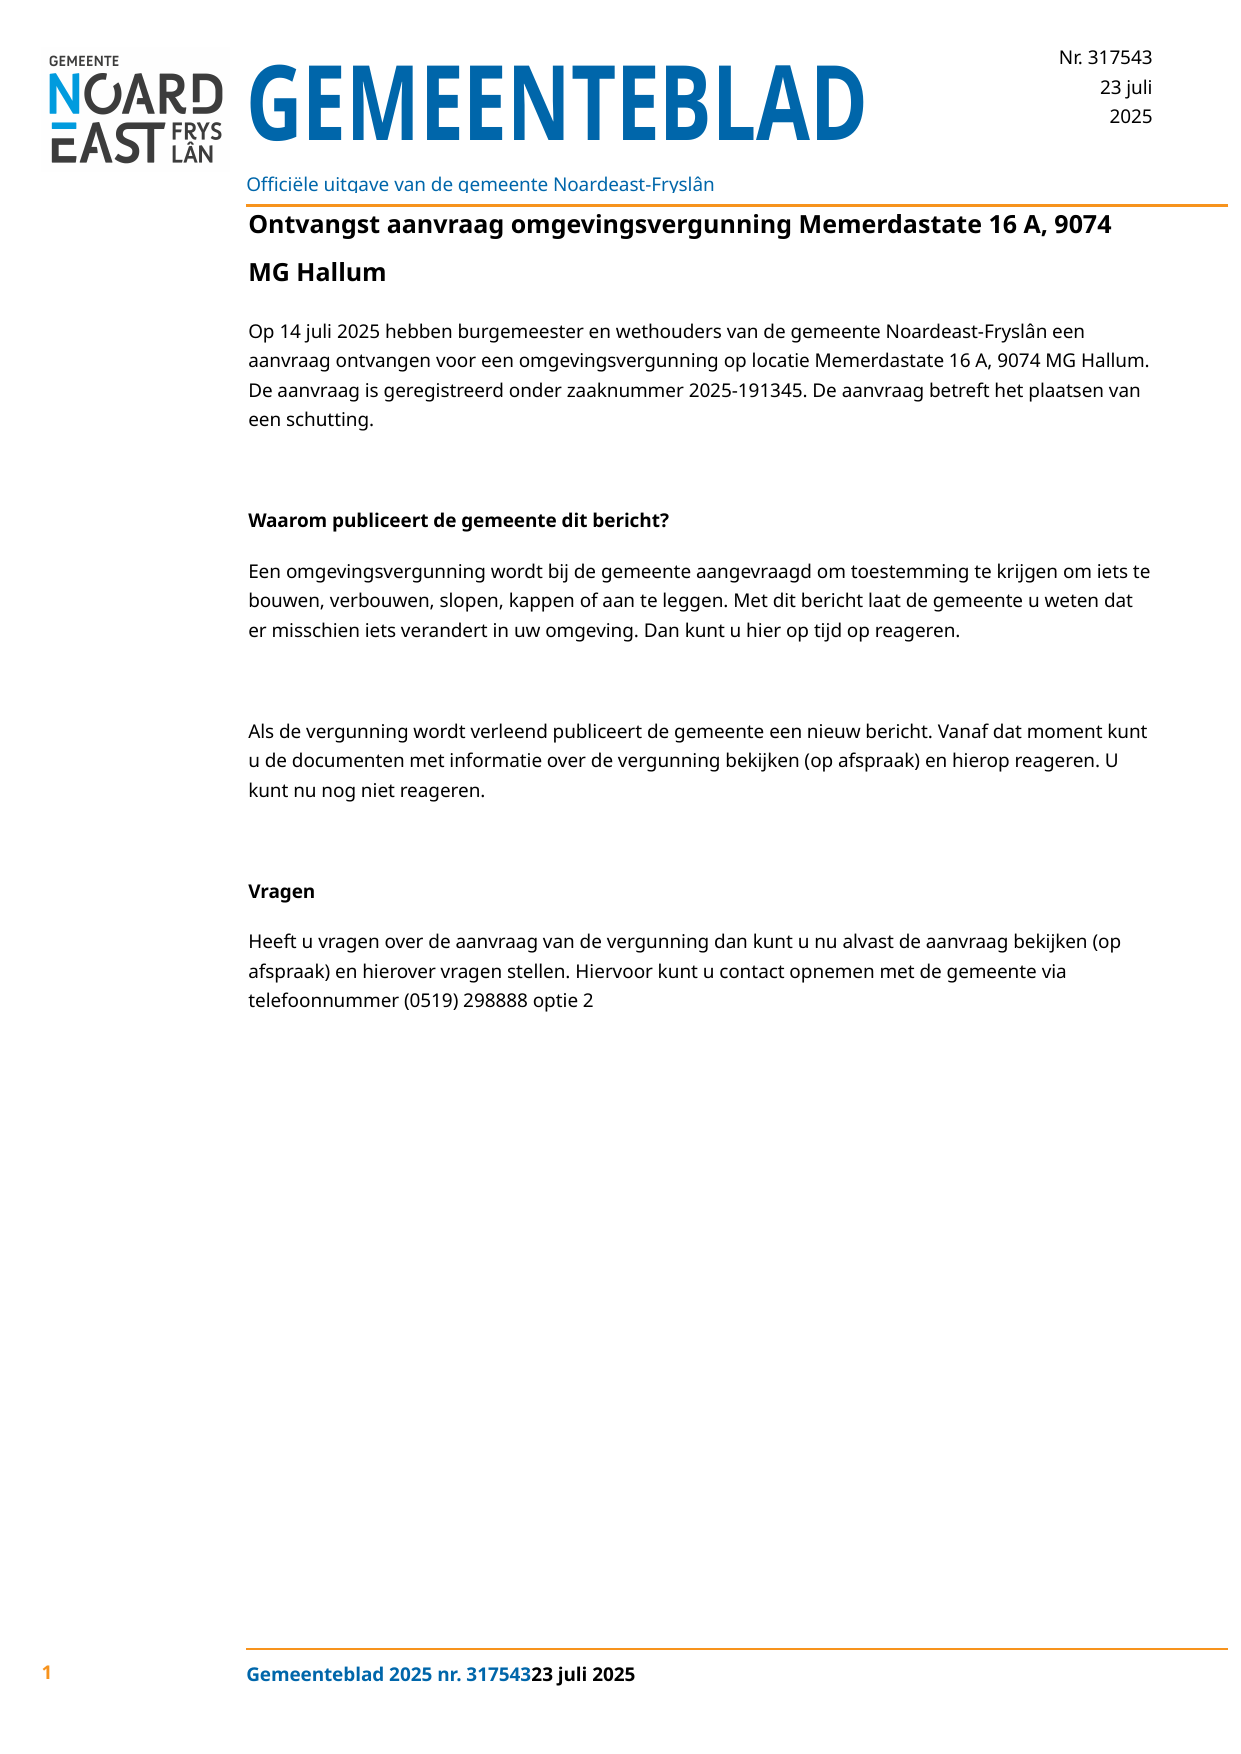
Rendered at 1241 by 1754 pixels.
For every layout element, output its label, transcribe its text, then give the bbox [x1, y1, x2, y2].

text Op 14 juli 2025 hebben burgemeester en wethouders van de gemeente Noardeast-Fryslân een aanvraag ontvangen voor een omgevingsvergunning op locatie Memerdastate 16 A, 9074 MG Hallum. De aanvraag is geregistreerd onder zaaknummer 2025-191345. De aanvraag betreft het plaatsen van een schutting. [248, 318, 1152, 432]
text Heeft u vragen over de aanvraag van de vergunning dan kunt u nu alvast de aanvraag bekijken (op afspraak) en hierover vragen stellen. Hiervoor kunt u contact opnemen met de gemeente via telefoonnummer (0519) 298888 optie 2 [248, 928, 1152, 1013]
picture [41, 47, 231, 172]
text Waarom publiceert de gemeente dit bericht? [248, 507, 1152, 533]
text Vragen [248, 878, 1152, 904]
text Als de vergunning wordt verleend publiceert de gemeente een nieuw bericht. Vanaf dat moment kunt u de documenten met informatie over de vergunning bekijken (op afspraak) en hierop reageren. U kunt nu nog niet reageren. [248, 718, 1152, 803]
text Een omgevingsvergunning wordt bij de gemeente aangevraagd om toestemming te krijgen om iets te bouwen, verbouwen, slopen, kappen of aan te leggen. Met dit bericht laat de gemeente u weten dat er misschien iets verandert in uw omgeving. Dan kunt u hier op tijd op reageren. [248, 558, 1152, 643]
text Ontvangst aanvraag omgevingsvergunning Memerdastate 16 A, 9074 MG Hallum [248, 207, 1152, 288]
